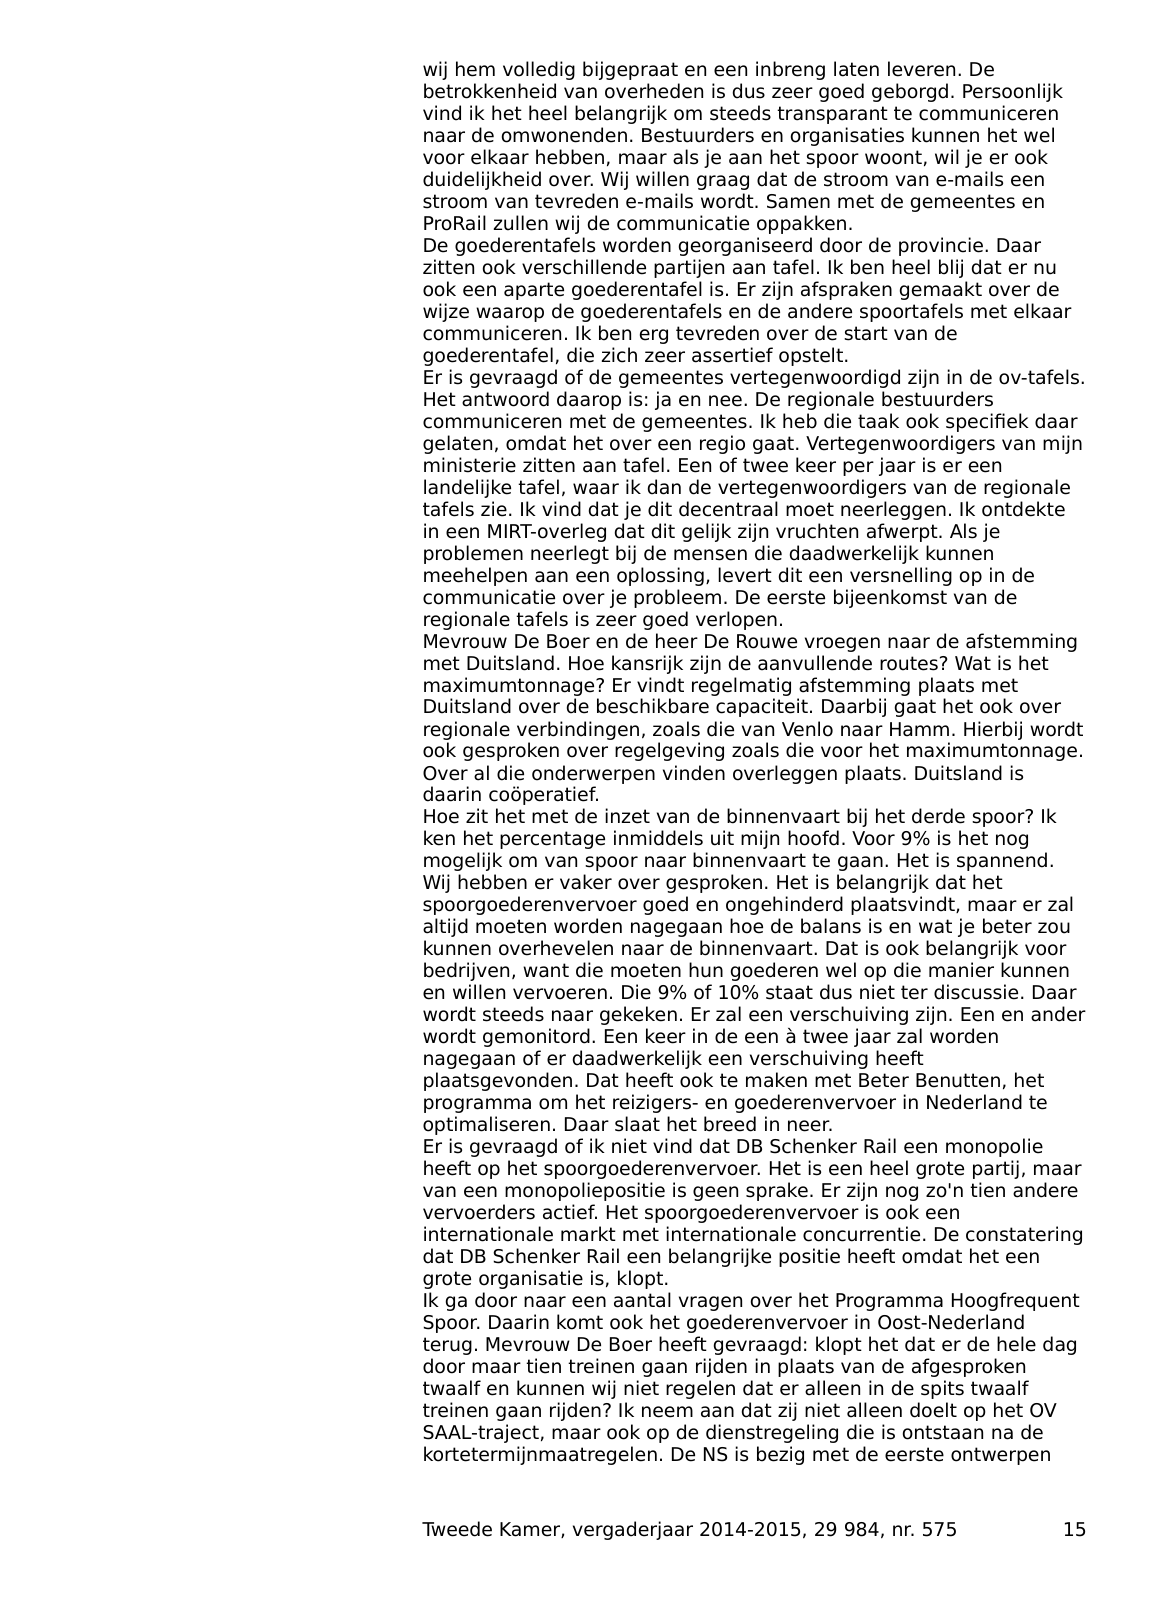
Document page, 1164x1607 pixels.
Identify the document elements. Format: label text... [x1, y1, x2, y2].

text De goederentafels worden georganiseerd door de provincie. Daar zitten ook verschillende partijen aan tafel. Ik ben heel blij dat er nu ook een aparte goederentafel is. Er zijn afspraken gemaakt over de wijze waarop de goederentafels en de andere spoortafels met elkaar communiceren. Ik ben erg tevreden over de start van de goederentafel, die zich zeer assertief opstelt. [422, 235, 1087, 367]
text Er is gevraagd of ik niet vind dat DB Schenker Rail een monopolie heeft op het spoorgoederenvervoer. Het is een heel grote partij, maar van een monopoliepositie is geen sprake. Er zijn nog zo'n tien andere vervoerders actief. Het spoorgoederenvervoer is ook een internationale markt met internationale concurrentie. De constatering dat DB Schenker Rail een belangrijke positie heeft omdat het een grote organisatie is, klopt. [422, 1136, 1087, 1290]
text wij hem volledig bijgepraat en een inbreng laten leveren. De betrokkenheid van overheden is dus zeer goed geborgd. Persoonlijk vind ik het heel belangrijk om steeds transparant te communiceren naar de omwonenden. Bestuurders en organisaties kunnen het wel voor elkaar hebben, maar als je aan het spoor woont, wil je er ook duidelijkheid over. Wij willen graag dat de stroom van e-mails een stroom van tevreden e-mails wordt. Samen met de gemeentes en ProRail zullen wij de communicatie oppakken. [422, 59, 1087, 235]
text Er is gevraagd of de gemeentes vertegenwoordigd zijn in de ov-tafels. Het antwoord daarop is: ja en nee. De regionale bestuurders communiceren met de gemeentes. Ik heb die taak ook specifiek daar gelaten, omdat het over een regio gaat. Vertegenwoordigers van mijn ministerie zitten aan tafel. Een of twee keer per jaar is er een landelijke tafel, waar ik dan de vertegenwoordigers van de regionale tafels zie. Ik vind dat je dit decentraal moet neerleggen. Ik ontdekte in een MIRT-overleg dat dit gelijk zijn vruchten afwerpt. Als je problemen neerlegt bij de mensen die daadwerkelijk kunnen meehelpen aan een oplossing, levert dit een versnelling op in de communicatie over je probleem. De eerste bijeenkomst van de regionale tafels is zeer goed verlopen. [422, 367, 1087, 631]
text Ik ga door naar een aantal vragen over het Programma Hoogfrequent Spoor. Daarin komt ook het goederenvervoer in Oost-Nederland terug. Mevrouw De Boer heeft gevraagd: klopt het dat er de hele dag door maar tien treinen gaan rijden in plaats van de afgesproken twaalf en kunnen wij niet regelen dat er alleen in de spits twaalf treinen gaan rijden? Ik neem aan dat zij niet alleen doelt op het OV SAAL-traject, maar ook op de dienstregeling die is ontstaan na de kortetermijnmaatregelen. De NS is bezig met de eerste ontwerpen [422, 1290, 1087, 1466]
text Mevrouw De Boer en de heer De Rouwe vroegen naar de afstemming met Duitsland. Hoe kansrijk zijn de aanvullende routes? Wat is het maximumtonnage? Er vindt regelmatig afstemming plaats met Duitsland over de beschikbare capaciteit. Daarbij gaat het ook over regionale verbindingen, zoals die van Venlo naar Hamm. Hierbij wordt ook gesproken over regelgeving zoals die voor het maximumtonnage. Over al die onderwerpen vinden overleggen plaats. Duitsland is daarin coöperatief. [422, 631, 1087, 806]
text Hoe zit het met de inzet van de binnenvaart bij het derde spoor? Ik ken het percentage inmiddels uit mijn hoofd. Voor 9% is het nog mogelijk om van spoor naar binnenvaart te gaan. Het is spannend. Wij hebben er vaker over gesproken. Het is belangrijk dat het spoorgoederenvervoer goed en ongehinderd plaatsvindt, maar er zal altijd moeten worden nagegaan hoe de balans is en wat je beter zou kunnen overhevelen naar de binnenvaart. Dat is ook belangrijk voor bedrijven, want die moeten hun goederen wel op die manier kunnen en willen vervoeren. Die 9% of 10% staat dus niet ter discussie. Daar wordt steeds naar gekeken. Er zal een verschuiving zijn. Een en ander wordt gemonitord. Een keer in de een à twee jaar zal worden nagegaan of er daadwerkelijk een verschuiving heeft plaatsgevonden. Dat heeft ook te maken met Beter Benutten, het programma om het reizigers- en goederenvervoer in Nederland te optimaliseren. Daar slaat het breed in neer. [422, 806, 1087, 1136]
